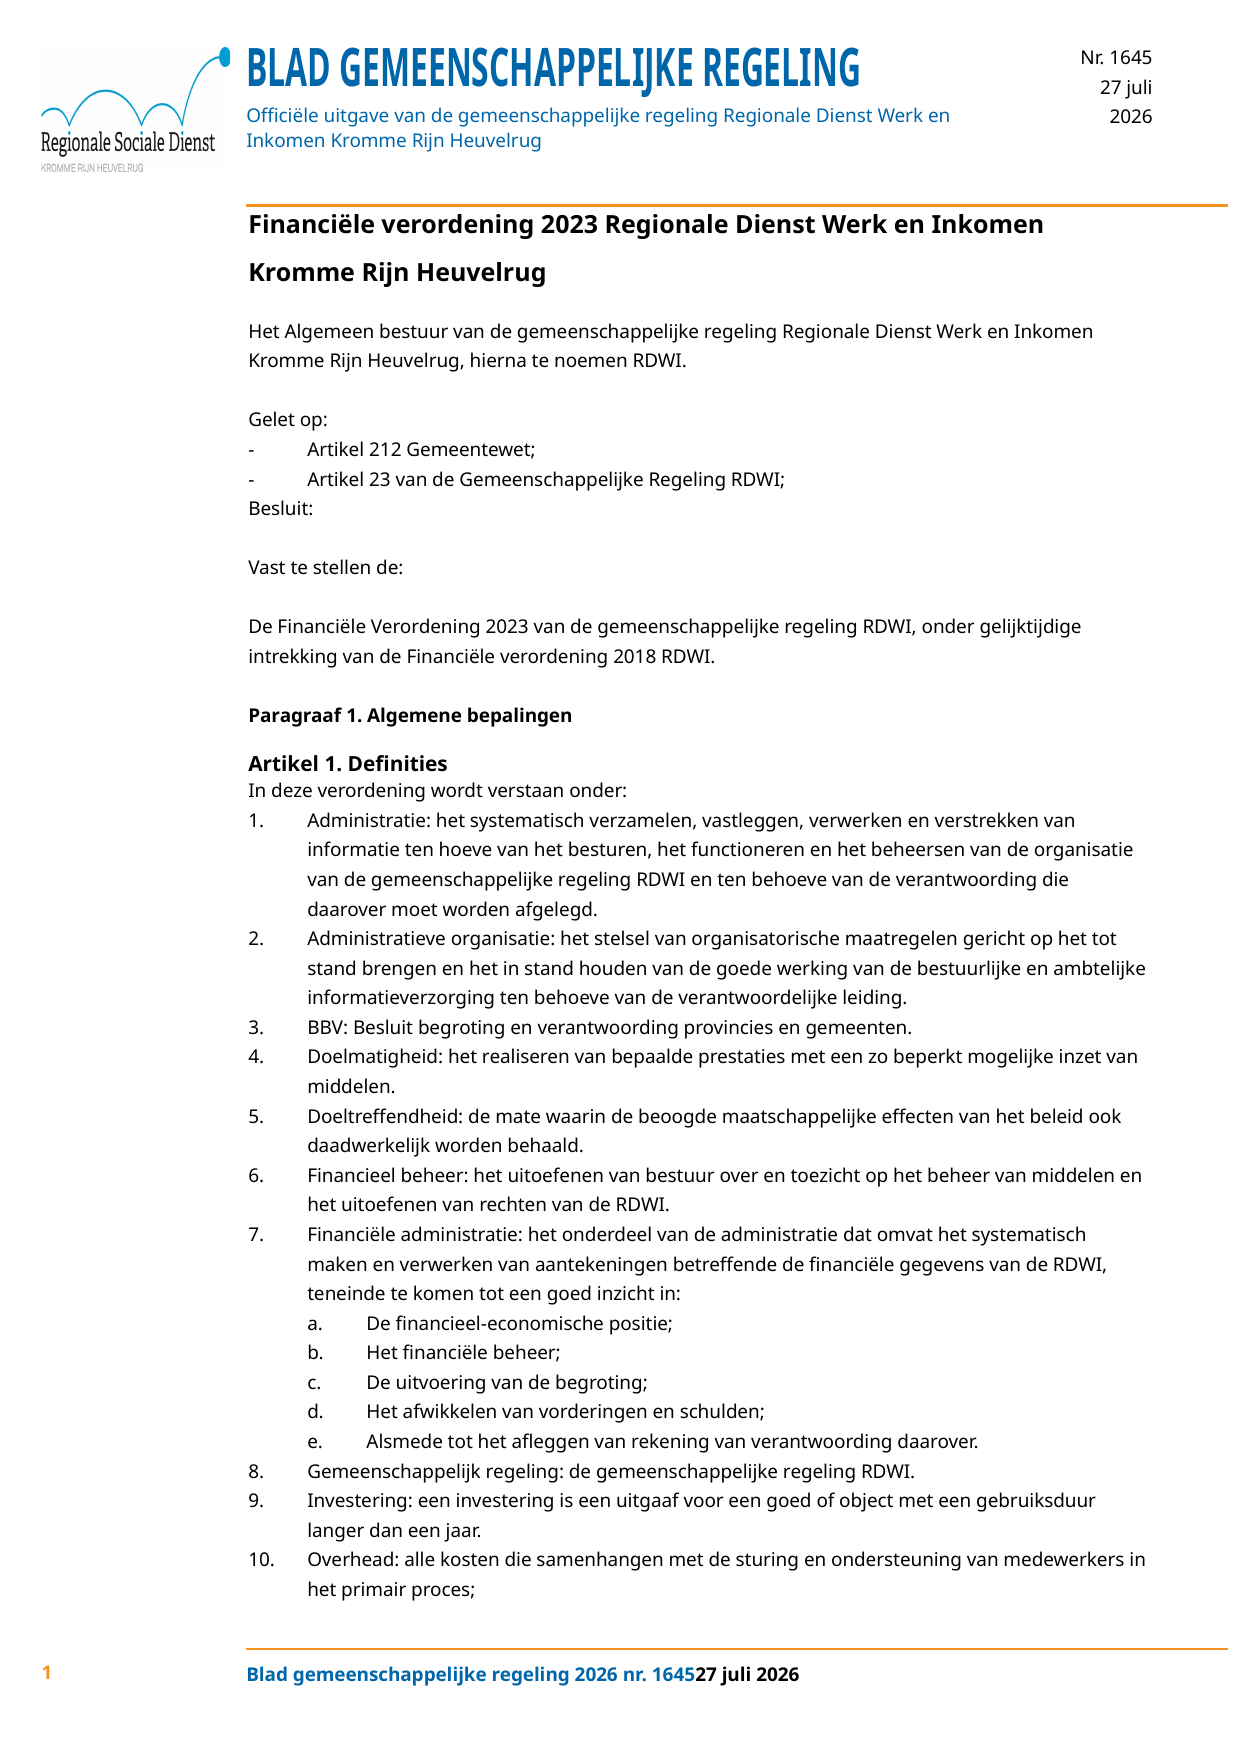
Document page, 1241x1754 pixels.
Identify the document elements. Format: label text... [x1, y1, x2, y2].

text Vast te stellen de: [248, 554, 1152, 580]
picture [41, 47, 231, 172]
text Gelet op: [248, 407, 1152, 432]
text In deze verordening wordt verstaan onder: [248, 777, 1152, 803]
text Financiële verordening 2023 Regionale Dienst Werk en Inkomen Kromme Rijn Heuvelrug [248, 207, 1152, 288]
list Het financiële beheer; [307, 1339, 1152, 1365]
list Doelmatigheid: het realiseren van bepaalde prestaties met een zo beperkt mogelijke inzet van middelen. [248, 1044, 1152, 1099]
list Financieel beheer: het uitoefenen van bestuur over en toezicht op het beheer van middelen en het uitoefenen van rechten van de RDWI. [248, 1162, 1152, 1217]
text Het Algemeen bestuur van de gemeenschappelijke regeling Regionale Dienst Werk en Inkomen Kromme Rijn Heuvelrug, hierna te noemen RDWI. [248, 318, 1152, 373]
text Paragraaf 1. Algemene bepalingen [248, 702, 1152, 728]
list De uitvoering van de begroting; [307, 1369, 1152, 1395]
list Administratieve organisatie: het stelsel van organisatorische maatregelen gericht op het tot stand brengen en het in stand houden van de goede werking van de bestuurlijke en ambtelijke informatieverzorging ten behoeve van de verantwoordelijke leiding. [248, 925, 1152, 1010]
list Administratie: het systematisch verzamelen, vastleggen, verwerken en verstrekken van informatie ten hoeve van het besturen, het functioneren en het beheersen van de organisatie van de gemeenschappelijke regeling RDWI en ten behoeve van de verantwoording die daarover moet worden afgelegd. [248, 807, 1152, 922]
list Investering: een investering is een uitgaaf voor een goed of object met een gebruiksduur langer dan een jaar. [248, 1487, 1152, 1543]
list Artikel 23 van de Gemeenschappelijke Regeling RDWI; [248, 466, 1152, 492]
text Besluit: [248, 495, 1152, 521]
list BBV: Besluit begroting en verantwoording provincies en gemeenten. [248, 1014, 1152, 1040]
list Doeltreffendheid: de mate waarin de beoogde maatschappelijke effecten van het beleid ook daadwerkelijk worden behaald. [248, 1103, 1152, 1158]
list Het afwikkelen van vorderingen en schulden; [307, 1399, 1152, 1424]
list Alsmede tot het afleggen van rekening van verantwoording daarover. [307, 1428, 1152, 1454]
list De financieel-economische positie; [307, 1310, 1152, 1336]
list Financiële administratie: het onderdeel van de administratie dat omvat het systematisch maken en verwerken van aantekeningen betreffende de financiële gegevens van de RDWI, teneinde te komen tot een goed inzicht in: [248, 1221, 1152, 1306]
list Gemeenschappelijk regeling: de gemeenschappelijke regeling RDWI. [248, 1458, 1152, 1484]
list Overhead: alle kosten die samenhangen met de sturing en ondersteuning van medewerkers in het primair proces; [248, 1547, 1152, 1602]
text Artikel 1. Definities [248, 749, 1152, 777]
text De Financiële Verordening 2023 van de gemeenschappelijke regeling RDWI, onder gelijktijdige intrekking van de Financiële verordening 2018 RDWI. [248, 614, 1152, 669]
list Artikel 212 Gemeentewet; [248, 436, 1152, 462]
